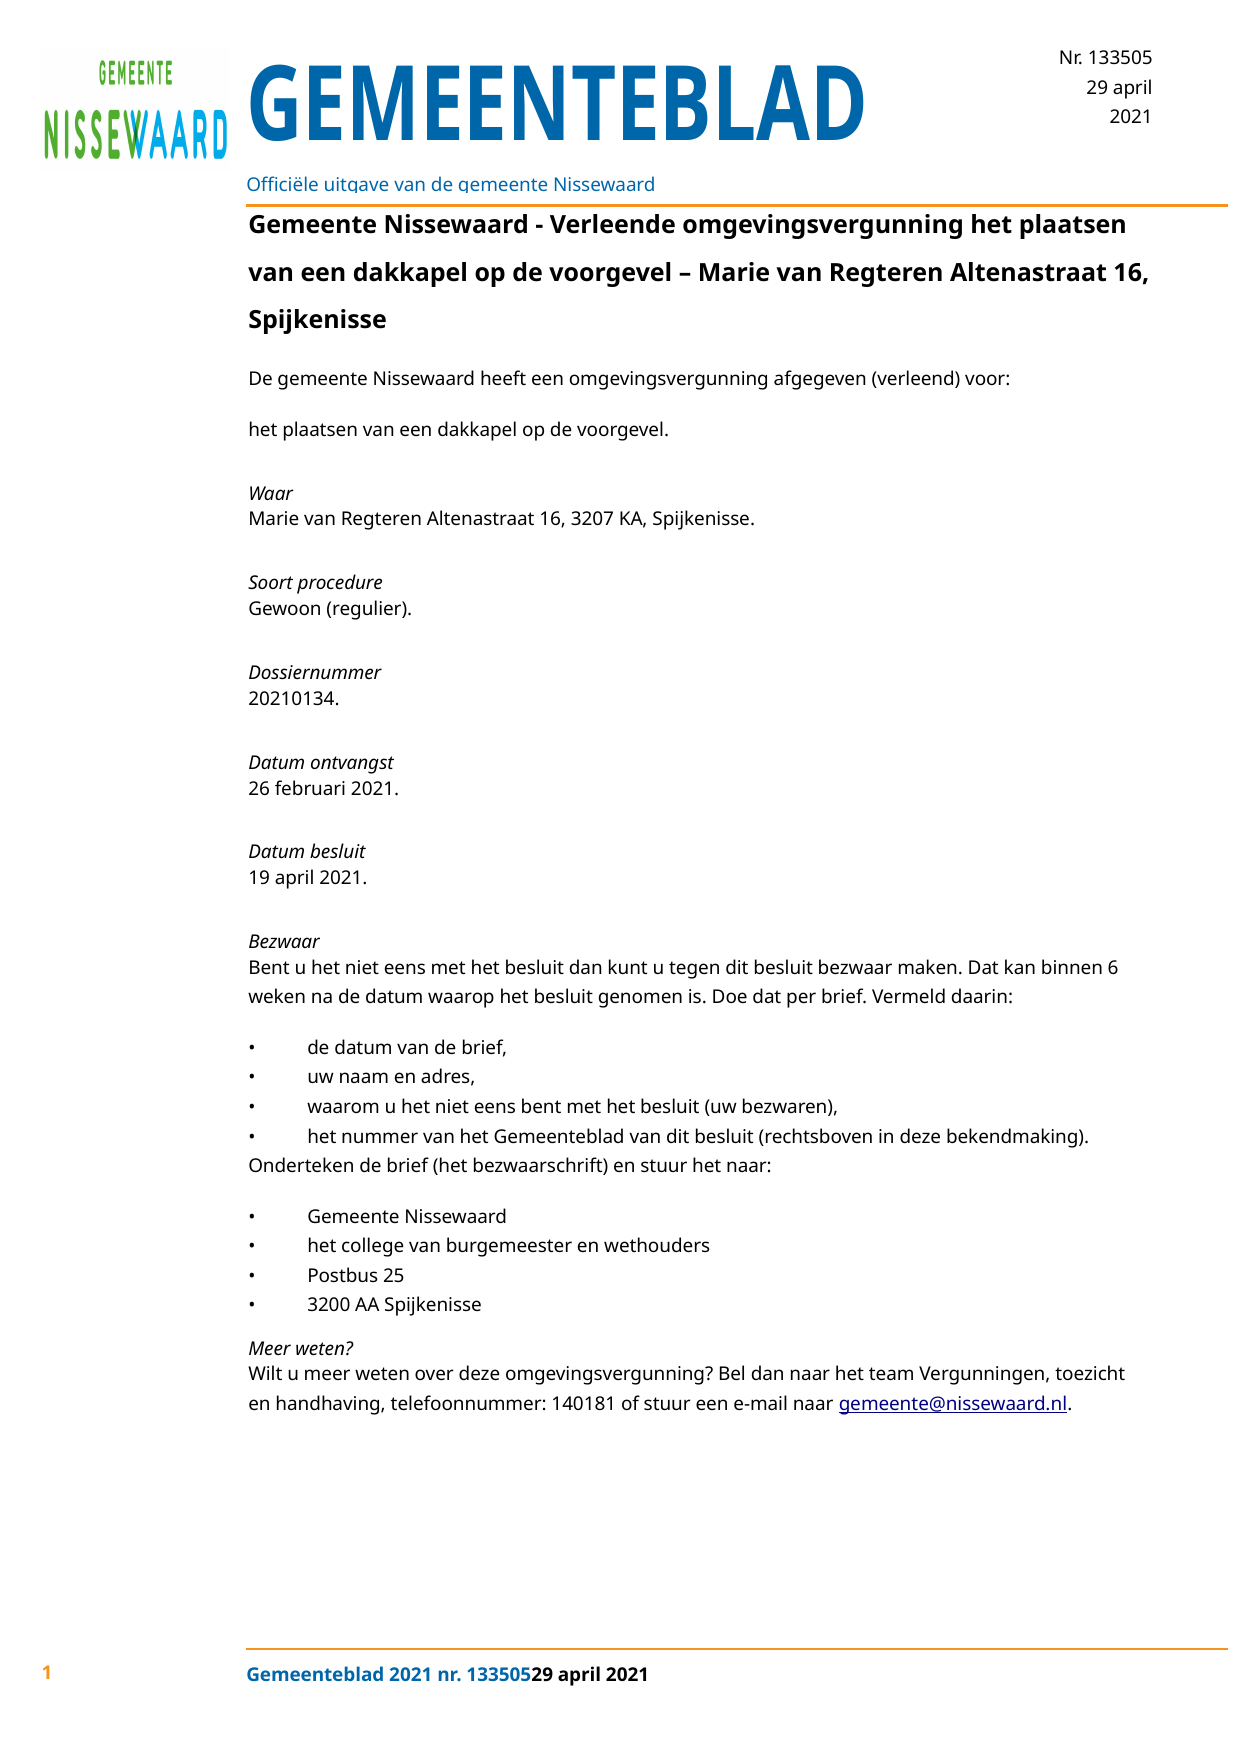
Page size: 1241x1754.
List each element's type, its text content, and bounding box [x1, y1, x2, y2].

list uw naam en adres, [248, 1064, 1152, 1089]
text 20210134. [248, 685, 1152, 711]
text Dossiernummer [248, 659, 1152, 685]
text Datum besluit [248, 839, 1152, 864]
text 26 februari 2021. [248, 775, 1152, 800]
text Datum ontvangst [248, 749, 1152, 775]
list het nummer van het Gemeenteblad van dit besluit (rechtsboven in deze bekendmaking). [248, 1123, 1152, 1148]
text Gemeente Nissewaard - Verleende omgevingsvergunning het plaatsen van een dakkapel op de voorgevel – Marie van Regteren Altenastraat 16, Spijkenisse [248, 207, 1152, 336]
text Meer weten? [248, 1335, 1152, 1360]
text Waar [248, 480, 1152, 506]
list het college van burgemeester en wethouders [248, 1232, 1152, 1258]
text Bent u het niet eens met het besluit dan kunt u tegen dit besluit bezwaar maken. Dat kan binnen 6 weken na de datum waarop het besluit genomen is. Doe dat per brief. Vermeld daarin: [248, 954, 1152, 1009]
text Bezwaar [248, 928, 1152, 954]
list waarom u het niet eens bent met het besluit (uw bezwaren), [248, 1093, 1152, 1119]
text 19 april 2021. [248, 864, 1152, 890]
text Soort procedure [248, 569, 1152, 595]
text Onderteken de brief (het bezwaarschrift) en stuur het naar: [248, 1152, 1152, 1178]
text Gewoon (regulier). [248, 595, 1152, 621]
text Wilt u meer weten over deze omgevingsvergunning? Bel dan naar het team Vergunningen, toezicht en handhaving, telefoonnummer: 140181 of stuur een e-mail naar gemeente@nissewaard.nl. [248, 1360, 1152, 1416]
list 3200 AA Spijkenisse [248, 1292, 1152, 1317]
list Gemeente Nissewaard [248, 1203, 1152, 1228]
picture [41, 47, 231, 172]
list Postbus 25 [248, 1262, 1152, 1288]
text De gemeente Nissewaard heeft een omgevingsvergunning afgegeven (verleend) voor: [248, 366, 1152, 391]
text het plaatsen van een dakkapel op de voorgevel. [248, 416, 1152, 442]
list de datum van de brief, [248, 1034, 1152, 1060]
text Marie van Regteren Altenastraat 16, 3207 KA, Spijkenisse. [248, 506, 1152, 531]
